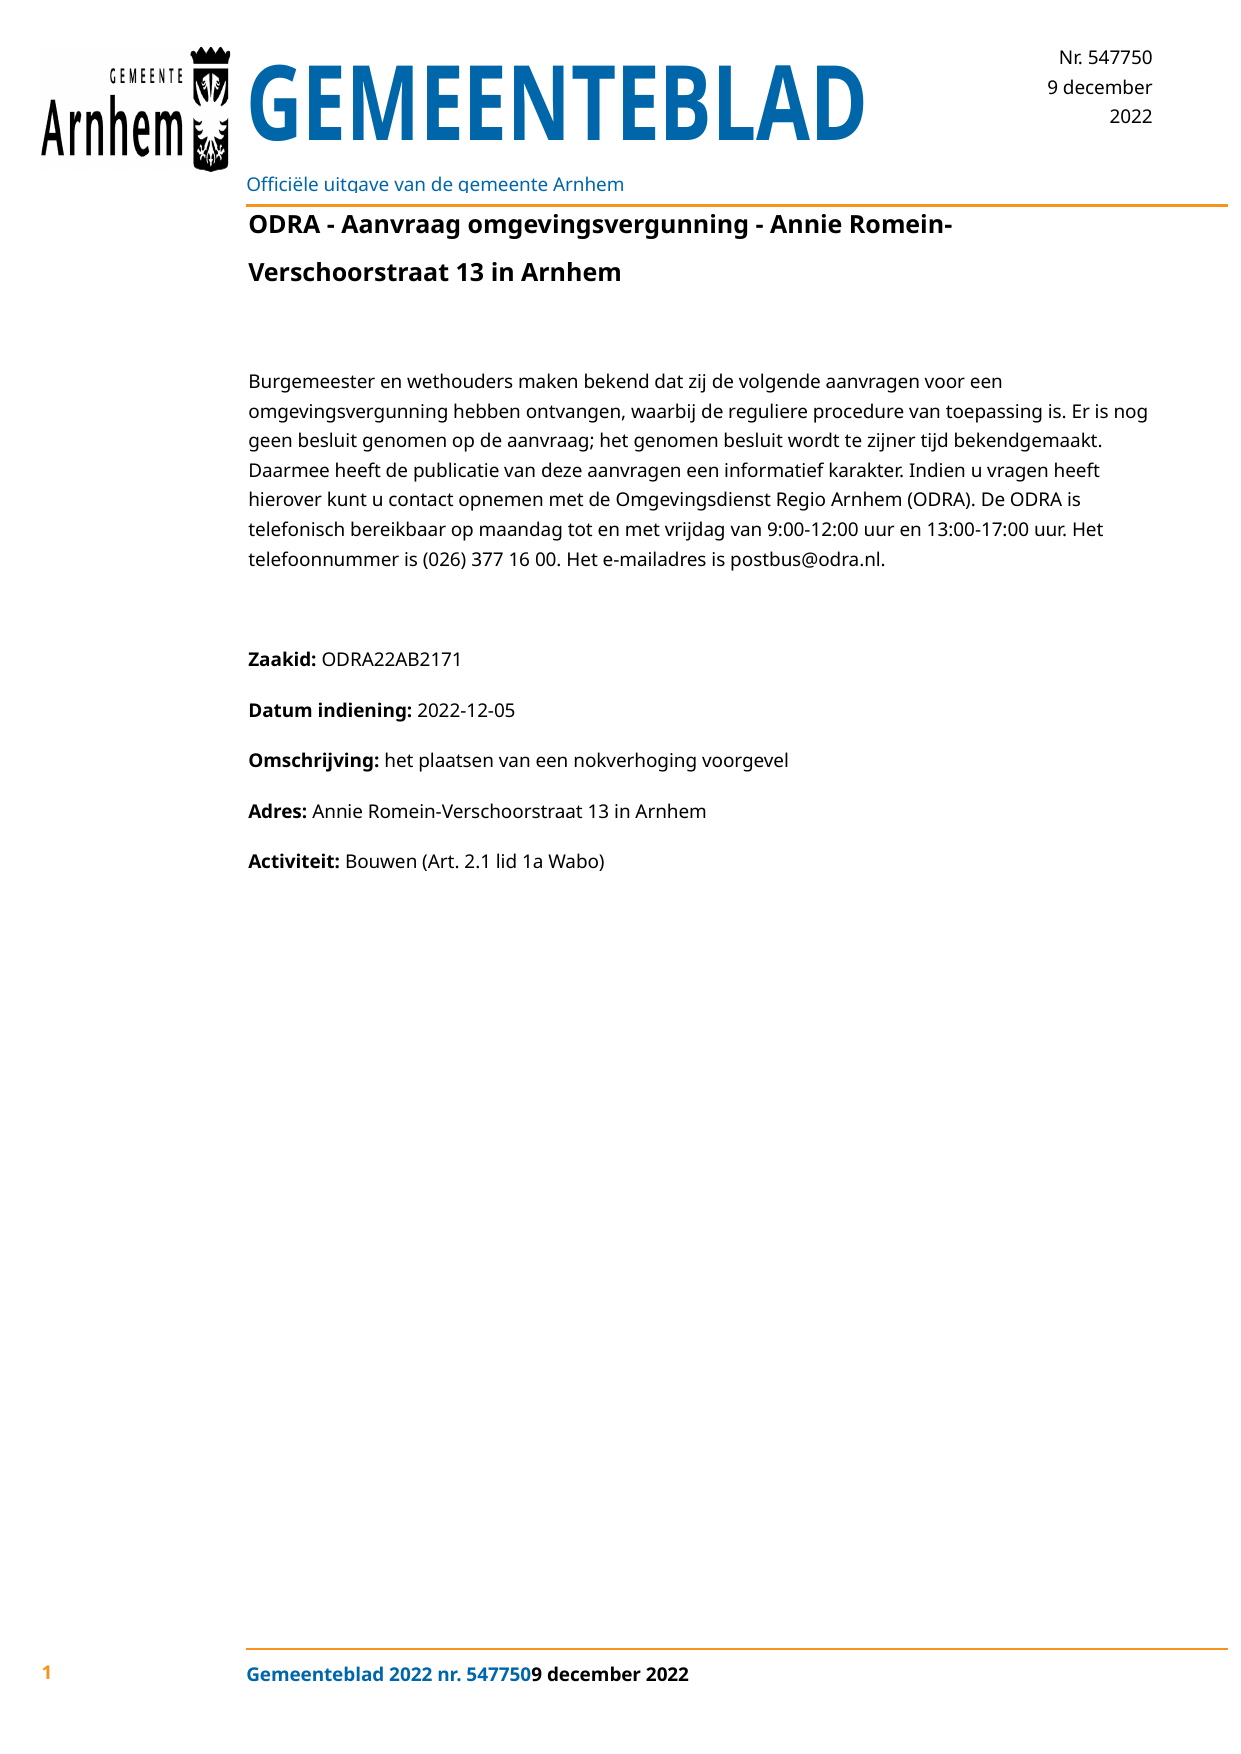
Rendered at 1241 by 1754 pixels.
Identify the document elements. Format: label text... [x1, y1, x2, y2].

text Activiteit: Bouwen (Art. 2.1 lid 1a Wabo) [248, 848, 1152, 874]
text Omschrijving: het plaatsen van een nokverhoging voorgevel [248, 747, 1152, 773]
text Adres: Annie Romein-Verschoorstraat 13 in Arnhem [248, 798, 1152, 824]
picture [41, 47, 231, 172]
text Datum indiening: 2022-12-05 [248, 697, 1152, 723]
text Burgemeester en wethouders maken bekend dat zij de volgende aanvragen voor een omgevingsvergunning hebben ontvangen, waarbij de reguliere procedure van toepassing is. Er is nog geen besluit genomen op de aanvraag; het genomen besluit wordt te zijner tijd bekendgemaakt. Daarmee heeft de publicatie van deze aanvragen een informatief karakter. Indien u vragen heeft hierover kunt u contact opnemen met de Omgevingsdienst Regio Arnhem (ODRA). De ODRA is telefonisch bereikbaar op maandag tot en met vrijdag van 9:00-12:00 uur en 13:00-17:00 uur. Het telefoonnummer is (026) 377 16 00. Het e-mailadres is postbus@odra.nl. [248, 368, 1152, 572]
text ODRA - Aanvraag omgevingsvergunning - Annie Romein-Verschoorstraat 13 in Arnhem [248, 207, 1152, 288]
text Zaakid: ODRA22AB2171 [248, 647, 1152, 672]
